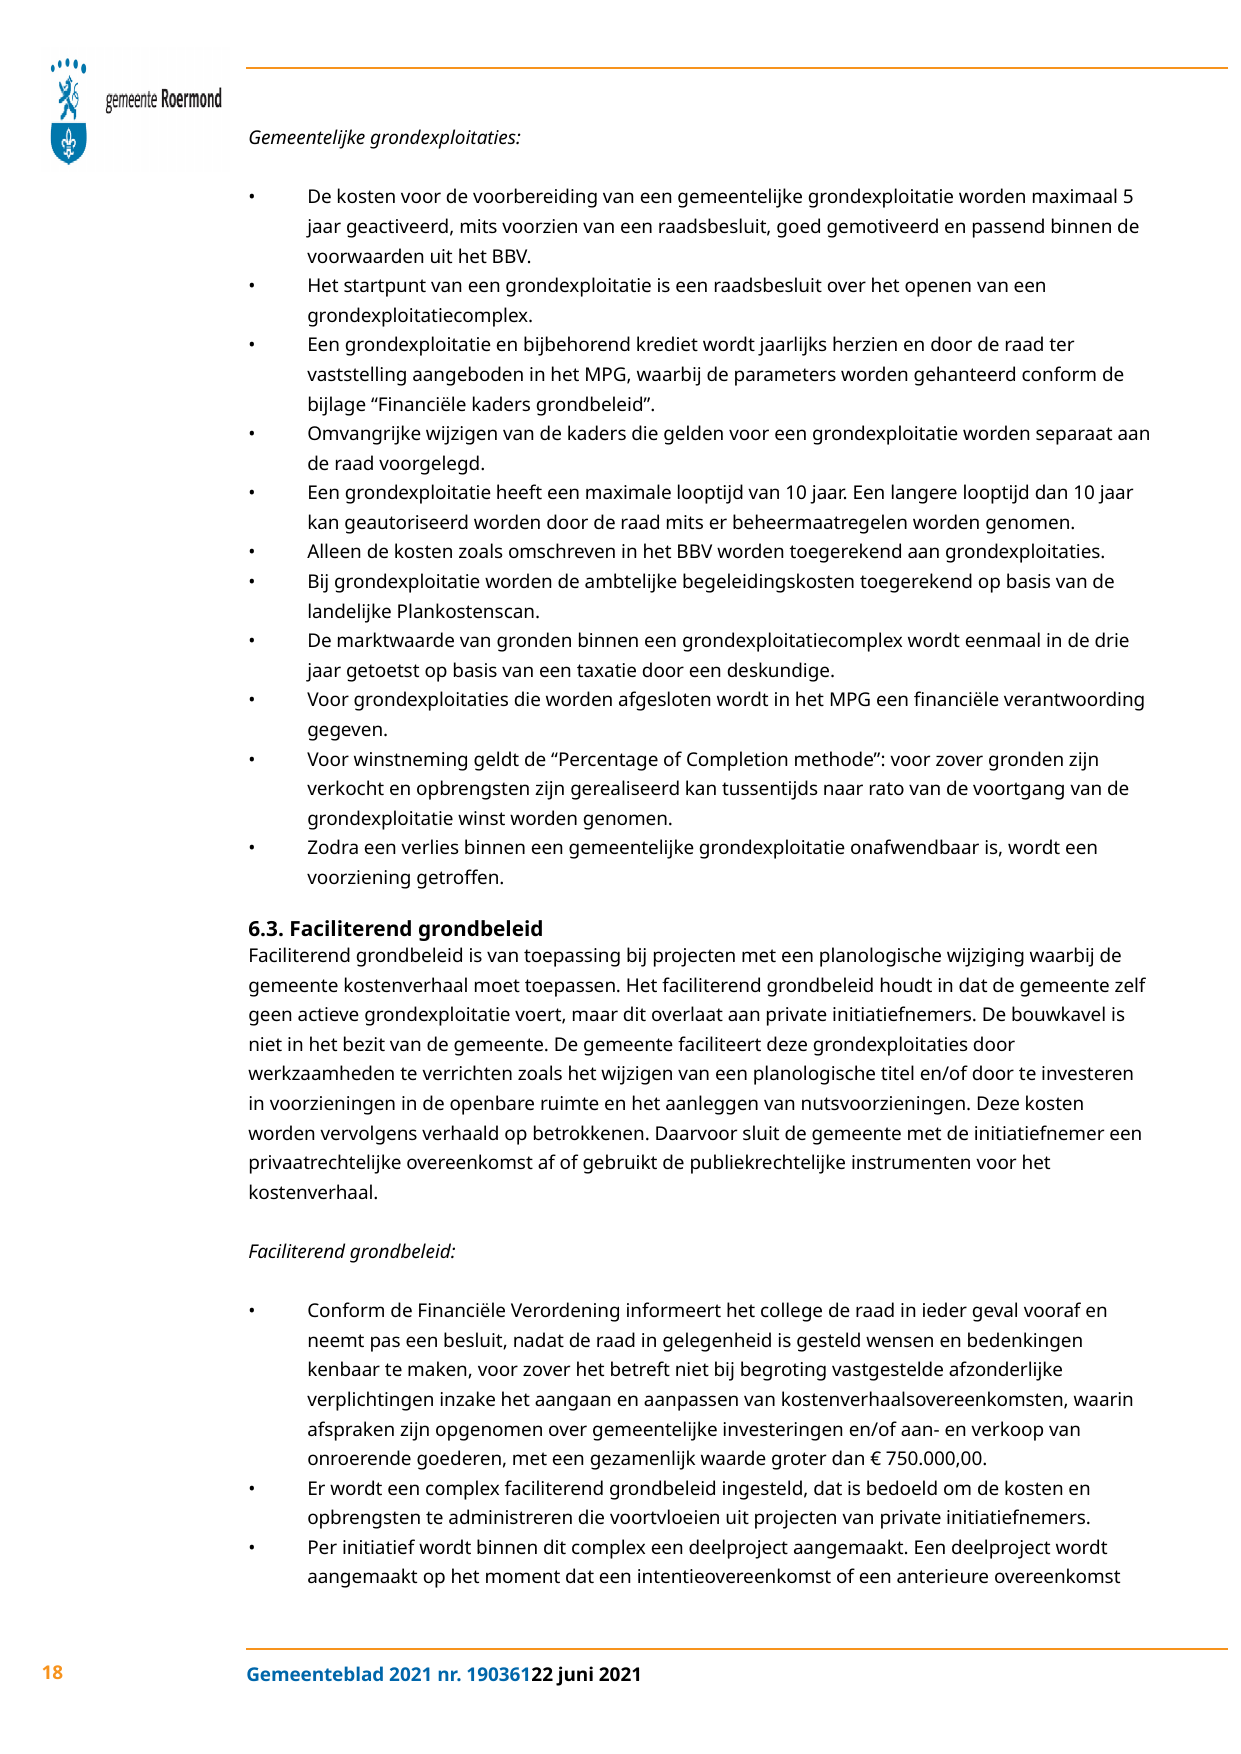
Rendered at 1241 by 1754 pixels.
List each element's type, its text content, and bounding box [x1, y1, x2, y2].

text 6.3. Faciliterend grondbeleid [248, 914, 1152, 942]
text Faciliterend grondbeleid is van toepassing bij projecten met een planologische wijziging waarbij de gemeente kostenverhaal moet toepassen. Het faciliterend grondbeleid houdt in dat de gemeente zelf geen actieve grondexploitatie voert, maar dit overlaat aan private initiatiefnemers. De bouwkavel is niet in het bezit van de gemeente. De gemeente faciliteert deze grondexploitaties door werkzaamheden te verrichten zoals het wijzigen van een planologische titel en/of door te investeren in voorzieningen in de openbare ruimte en het aanleggen van nutsvoorzieningen. Deze kosten worden vervolgens verhaald op betrokkenen. Daarvoor sluit de gemeente met de initiatiefnemer een privaatrechtelijke overeenkomst af of gebruikt de publiekrechtelijke instrumenten voor het kostenverhaal. [248, 942, 1152, 1205]
picture [41, 47, 231, 172]
table_header Gemeentelijke grondexploitaties: De kosten voor de voorbereiding van een gemeentelijke grondexploitatie worden maximaal 5 jaar geactiveerd, mits voorzien van een raadsbesluit, goed gemotiveerd en passend binnen de voorwaarden uit het BBV. Het startpunt van een grondexploitatie is een raadsbesluit over het openen van een grondexploitatiecomplex. Een grondexploitatie en bijbehorend krediet wordt jaarlijks herzien en door de raad ter vaststelling aangeboden in het MPG, waarbij de parameters worden gehanteerd conform de bijlage “Financiële kaders grondbeleid”. Omvangrijke wijzigen van de kaders die gelden voor een grondexploitatie worden separaat aan de raad voorgelegd. Een grondexploitatie heeft een maximale looptijd van 10 jaar. Een langere looptijd dan 10 jaar kan geautoriseerd worden door de raad mits er beheermaatregelen worden genomen. Alleen de kosten zoals omschreven in het BBV worden toegerekend aan grondexploitaties. Bij grondexploitatie worden de ambtelijke begeleidingskosten toegerekend op basis van de landelijke Plankostenscan. De marktwaarde van gronden binnen een grondexploitatiecomplex wordt eenmaal in de drie jaar getoetst op basis van een taxatie door een deskundige. Voor grondexploitaties die worden afgesloten wordt in het MPG een financiële verantwoording gegeven. Voor winstneming geldt de “Percentage of Completion methode”: voor zover gronden zijn verkocht en opbrengsten zijn gerealiseerd kan tussentijds naar rato van de voortgang van de grondexploitatie winst worden genomen. Zodra een verlies binnen een gemeentelijke grondexploitatie onafwendbaar is, wordt een voorziening getroffen. [248, 125, 1152, 890]
table_header Faciliterend grondbeleid: Conform de Financiële Verordening informeert het college de raad in ieder geval vooraf en neemt pas een besluit, nadat de raad in gelegenheid is gesteld wensen en bedenkingen kenbaar te maken, voor zover het betreft niet bij begroting vastgestelde afzonderlijke verplichtingen inzake het aangaan en aanpassen van kostenverhaalsovereenkomsten, waarin afspraken zijn opgenomen over gemeentelijke investeringen en/of aan- en verkoop van onroerende goederen, met een gezamenlijk waarde groter dan € 750.000,00. Er wordt een complex faciliterend grondbeleid ingesteld, dat is bedoeld om de kosten en opbrengsten te administreren die voortvloeien uit projecten van private initiatiefnemers. Per initiatief wordt binnen dit complex een deelproject aangemaakt. Een deelproject wordt aangemaakt op het moment dat een intentieovereenkomst of een anterieure overeenkomst [248, 1238, 1152, 1589]
